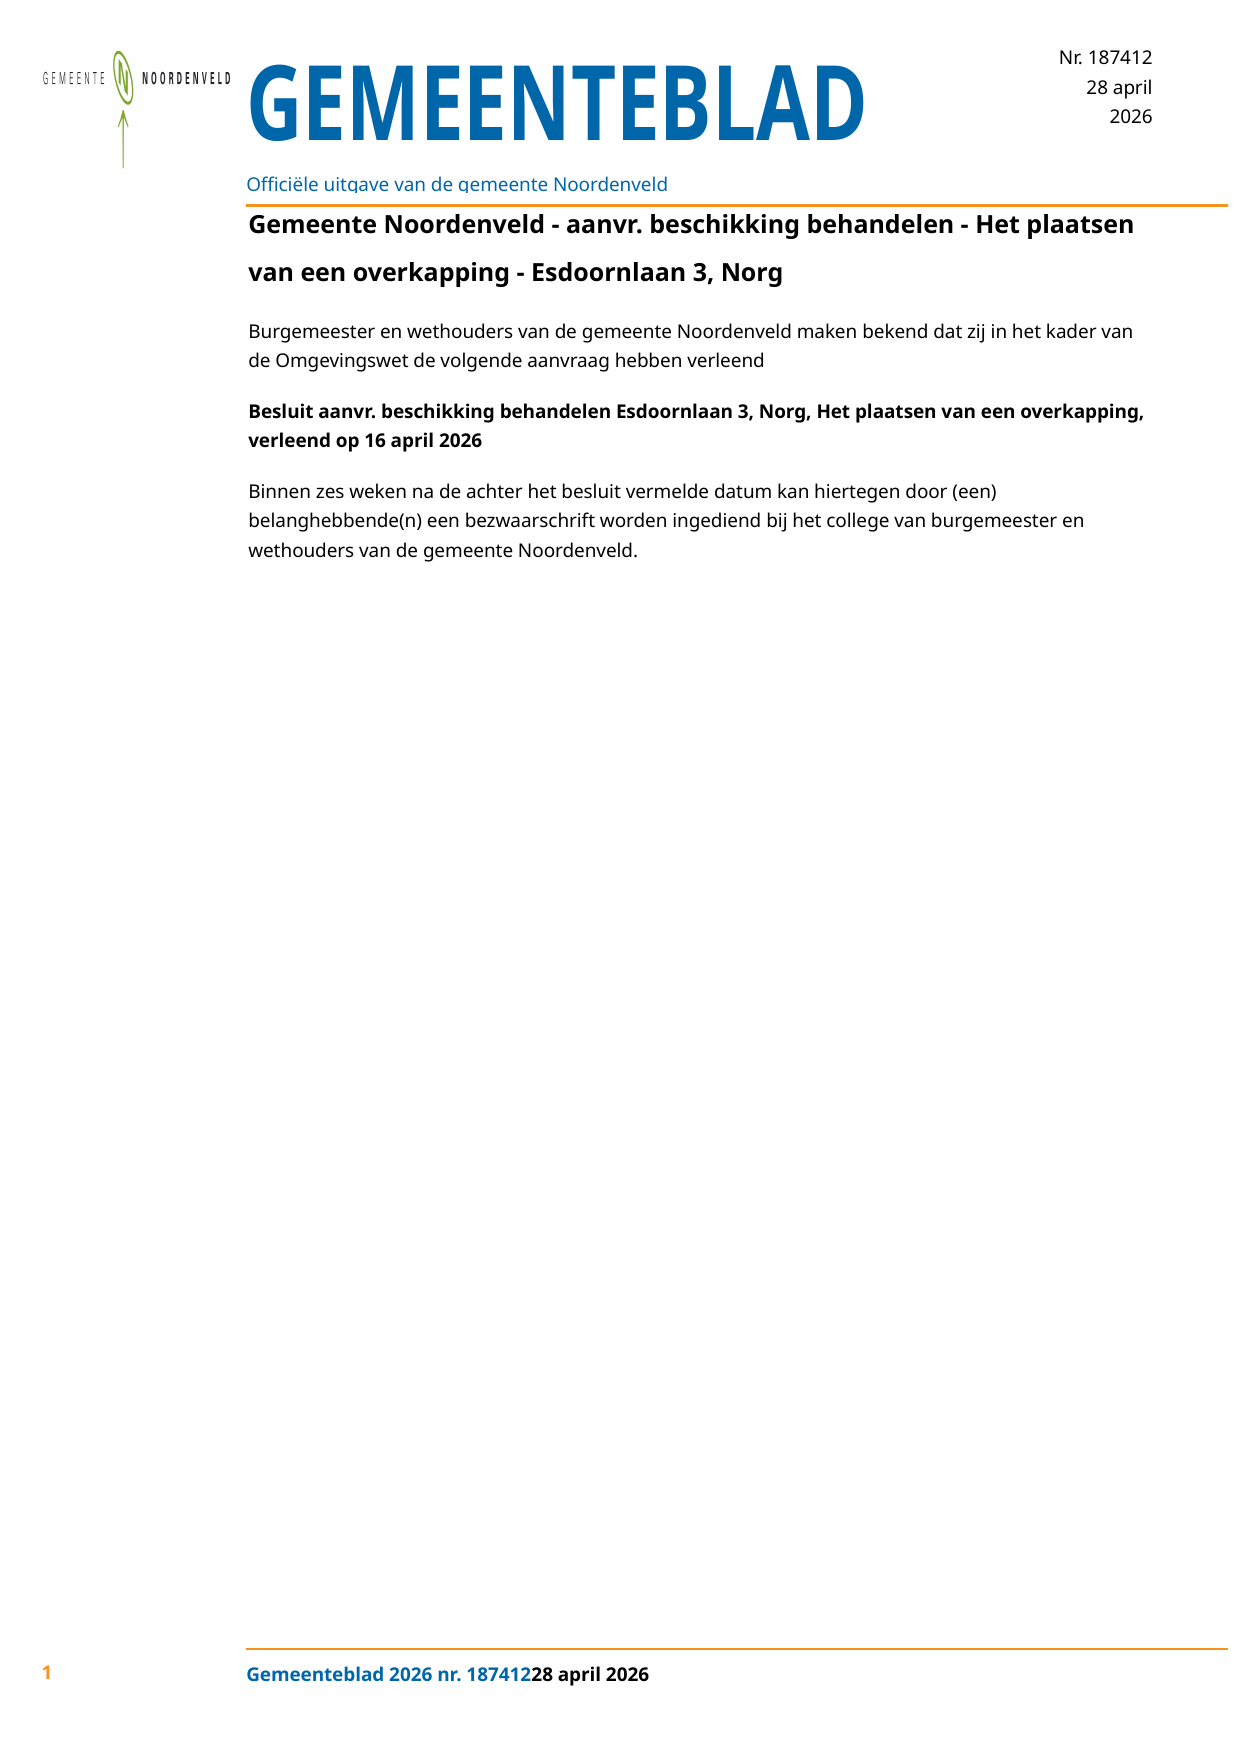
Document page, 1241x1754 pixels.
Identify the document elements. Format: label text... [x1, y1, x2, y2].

text Burgemeester en wethouders van de gemeente Noordenveld maken bekend dat zij in het kader van de Omgevingswet de volgende aanvraag hebben verleend [248, 318, 1152, 373]
picture [41, 47, 231, 172]
text Binnen zes weken na de achter het besluit vermelde datum kan hiertegen door (een) belanghebbende(n) een bezwaarschrift worden ingediend bij het college van burgemeester en wethouders van de gemeente Noordenveld. [248, 478, 1152, 563]
text Besluit aanvr. beschikking behandelen Esdoornlaan 3, Norg, Het plaatsen van een overkapping, verleend op 16 april 2026 [248, 398, 1152, 453]
text Gemeente Noordenveld - aanvr. beschikking behandelen - Het plaatsen van een overkapping - Esdoornlaan 3, Norg [248, 207, 1152, 288]
